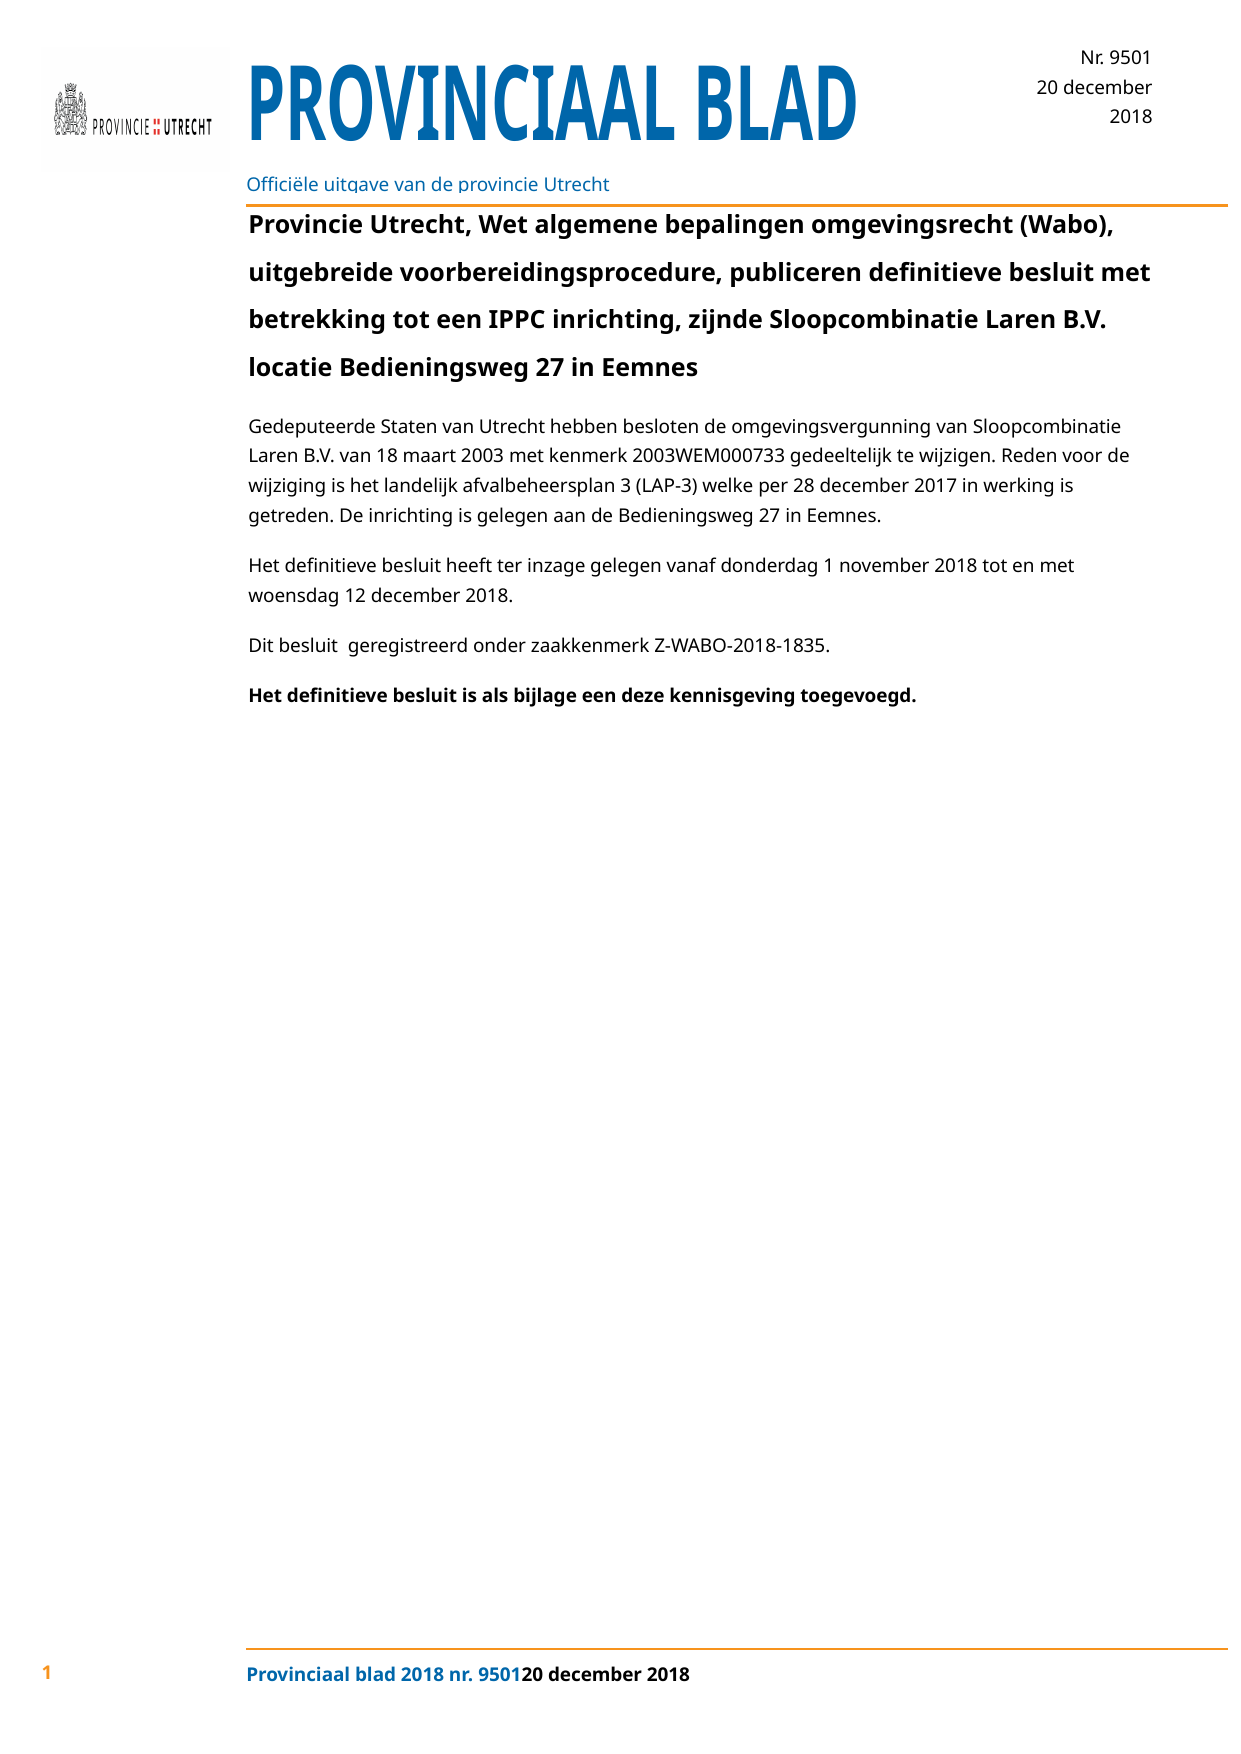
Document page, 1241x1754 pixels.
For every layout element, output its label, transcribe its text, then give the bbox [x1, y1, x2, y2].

picture [41, 47, 231, 172]
text Provincie Utrecht, Wet algemene bepalingen omgevingsrecht (Wabo), uitgebreide voorbereidingsprocedure, publiceren definitieve besluit met betrekking tot een IPPC inrichting, zijnde Sloopcombinatie Laren B.V. locatie Bedieningsweg 27 in Eemnes [248, 207, 1152, 384]
text Het definitieve besluit is als bijlage een deze kennisgeving toegevoegd. [248, 683, 1152, 708]
text Gedeputeerde Staten van Utrecht hebben besloten de omgevingsvergunning van Sloopcombinatie Laren B.V. van 18 maart 2003 met kenmerk 2003WEM000733 gedeeltelijk te wijzigen. Reden voor de wijziging is het landelijk afvalbeheersplan 3 (LAP-3) welke per 28 december 2017 in werking is getreden. De inrichting is gelegen aan de Bedieningsweg 27 in Eemnes. [248, 413, 1152, 528]
text Het definitieve besluit heeft ter inzage gelegen vanaf donderdag 1 november 2018 tot en met woensdag 12 december 2018. [248, 552, 1152, 608]
text Dit besluit geregistreerd onder zaakkenmerk Z-WABO-2018-1835. [248, 632, 1152, 658]
